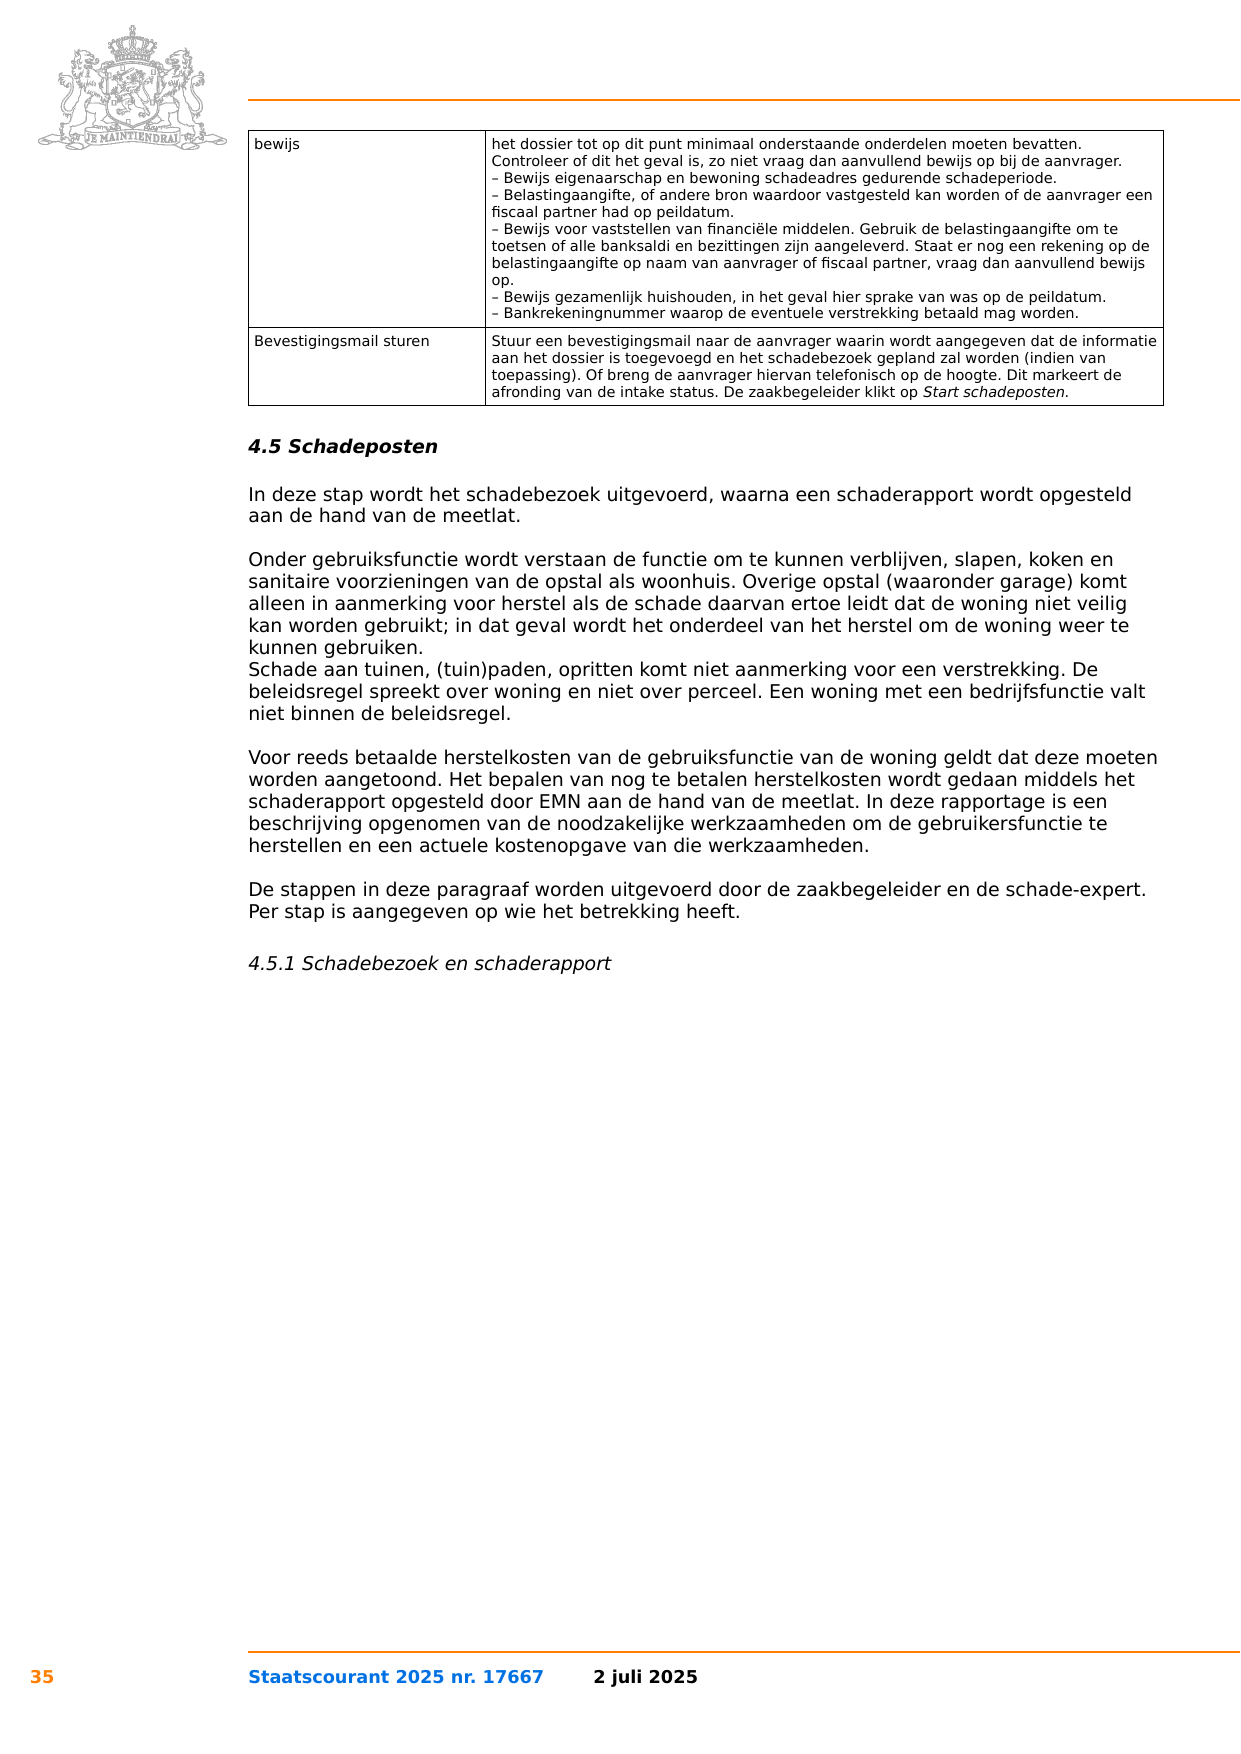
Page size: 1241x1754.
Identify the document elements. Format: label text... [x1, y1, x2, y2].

text In deze stap wordt het schadebezoek uitgevoerd, waarna een schaderapport wordt opgesteld aan de hand van de meetlat. [248, 483, 1163, 527]
table_cell het dossier tot op dit punt minimaal onderstaande onderdelen moeten bevatten. Controleer of dit het geval is, zo niet vraag dan aanvullend bewijs op bij de aanvrager. – Bewijs eigenaarschap en bewoning schadeadres gedurende schadeperiode. – Belastingaangifte, of andere bron waardoor vastgesteld kan worden of de aanvrager een fiscaal partner had op peildatum. – Bewijs voor vaststellen van financiële middelen. Gebruik de belastingaangifte om te toetsen of alle banksaldi en bezittingen zijn aangeleverd. Staat er nog een rekening op de belastingaangifte op naam van aanvrager of fiscaal partner, vraag dan aanvullend bewijs op. – Bewijs gezamenlijk huishouden, in het geval hier sprake van was op de peildatum. – Bankrekeningnummer waarop de eventuele verstrekking betaald mag worden. [486, 131, 1163, 327]
text De stappen in deze paragraaf worden uitgevoerd door de zaakbegeleider en de schade-expert. Per stap is aangegeven op wie het betrekking heeft. [248, 879, 1163, 923]
picture [38, 25, 227, 150]
table_cell Stuur een bevestigingsmail naar de aanvrager waarin wordt aangegeven dat de informatie aan het dossier is toegevoegd en het schadebezoek gepland zal worden (indien van toepassing). Of breng de aanvrager hiervan telefonisch op de hoogte. Dit markeert de afronding van de intake status. De zaakbegeleider klikt op Start schadeposten. [486, 328, 1163, 405]
table_cell bewijs [249, 131, 485, 327]
subtitle 4.5.1 Schadebezoek en schaderapport [248, 953, 1163, 975]
table_cell Bevestigingsmail sturen [249, 328, 485, 405]
text Onder gebruiksfunctie wordt verstaan de functie om te kunnen verblijven, slapen, koken en sanitaire voorzieningen van de opstal als woonhuis. Overige opstal (waaronder garage) komt alleen in aanmerking voor herstel als de schade daarvan ertoe leidt dat de woning niet veilig kan worden gebruikt; in dat geval wordt het onderdeel van het herstel om de woning weer te kunnen gebruiken. [248, 549, 1163, 659]
text Schade aan tuinen, (tuin)paden, opritten komt niet aanmerking voor een verstrekking. De beleidsregel spreekt over woning en niet over perceel. Een woning met een bedrijfsfunctie valt niet binnen de beleidsregel. [248, 659, 1163, 725]
text Voor reeds betaalde herstelkosten van de gebruiksfunctie van de woning geldt dat deze moeten worden aangetoond. Het bepalen van nog te betalen herstelkosten wordt gedaan middels het schaderapport opgesteld door EMN aan de hand van de meetlat. In deze rapportage is een beschrijving opgenomen van de noodzakelijke werkzaamheden om de gebruikersfunctie te herstellen en een actuele kostenopgave van die werkzaamheden. [248, 747, 1163, 857]
subtitle 4.5 Schadeposten [248, 436, 1163, 458]
